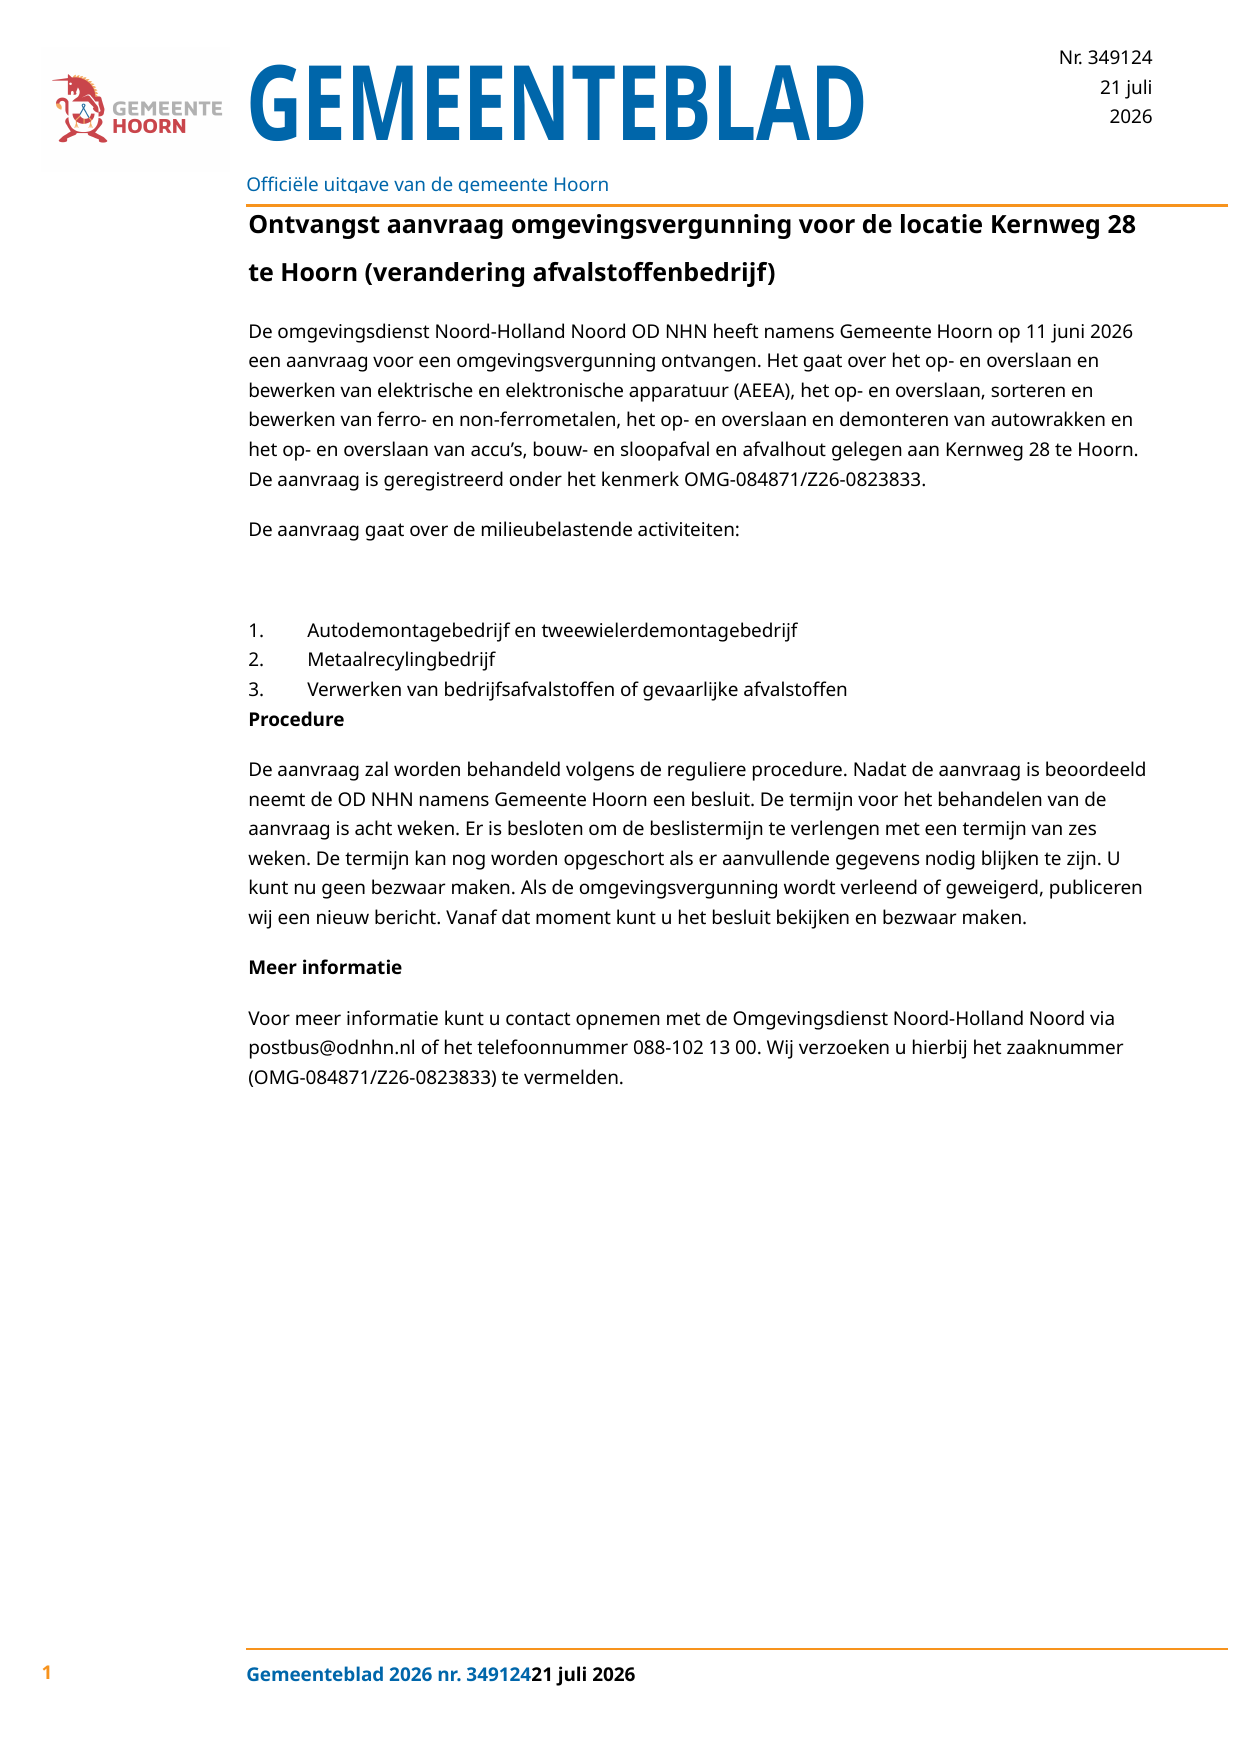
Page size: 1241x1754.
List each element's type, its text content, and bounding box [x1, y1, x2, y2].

list Autodemontagebedrijf en tweewielerdemontagebedrijf [248, 617, 1152, 643]
picture [41, 47, 231, 172]
list Verwerken van bedrijfsafvalstoffen of gevaarlijke afvalstoffen [248, 676, 1152, 702]
text De aanvraag gaat over de milieubelastende activiteiten: [248, 516, 1152, 542]
text Meer informatie [248, 954, 1152, 980]
text Procedure [248, 706, 1152, 732]
text De omgevingsdienst Noord-Holland Noord OD NHN heeft namens Gemeente Hoorn op 11 juni 2026 een aanvraag voor een omgevingsvergunning ontvangen. Het gaat over het op- en overslaan en bewerken van elektrische en elektronische apparatuur (AEEA), het op- en overslaan, sorteren en bewerken van ferro- en non-ferrometalen, het op- en overslaan en demonteren van autowrakken en het op- en overslaan van accu’s, bouw- en sloopafval en afvalhout gelegen aan Kernweg 28 te Hoorn. De aanvraag is geregistreerd onder het kenmerk OMG-084871/Z26-0823833. [248, 318, 1152, 492]
text Voor meer informatie kunt u contact opnemen met de Omgevingsdienst Noord-Holland Noord via postbus@odnhn.nl of het telefoonnummer 088-102 13 00. Wij verzoeken u hierbij het zaaknummer (OMG-084871/Z26-0823833) te vermelden. [248, 1005, 1152, 1090]
text Ontvangst aanvraag omgevingsvergunning voor de locatie Kernweg 28 te Hoorn (verandering afvalstoffenbedrijf) [248, 207, 1152, 288]
list Metaalrecylingbedrijf [248, 647, 1152, 672]
text De aanvraag zal worden behandeld volgens de reguliere procedure. Nadat de aanvraag is beoordeeld neemt de OD NHN namens Gemeente Hoorn een besluit. De termijn voor het behandelen van de aanvraag is acht weken. Er is besloten om de beslistermijn te verlengen met een termijn van zes weken. De termijn kan nog worden opgeschort als er aanvullende gegevens nodig blijken te zijn. U kunt nu geen bezwaar maken. Als de omgevingsvergunning wordt verleend of geweigerd, publiceren wij een nieuw bericht. Vanaf dat moment kunt u het besluit bekijken en bezwaar maken. [248, 756, 1152, 930]
